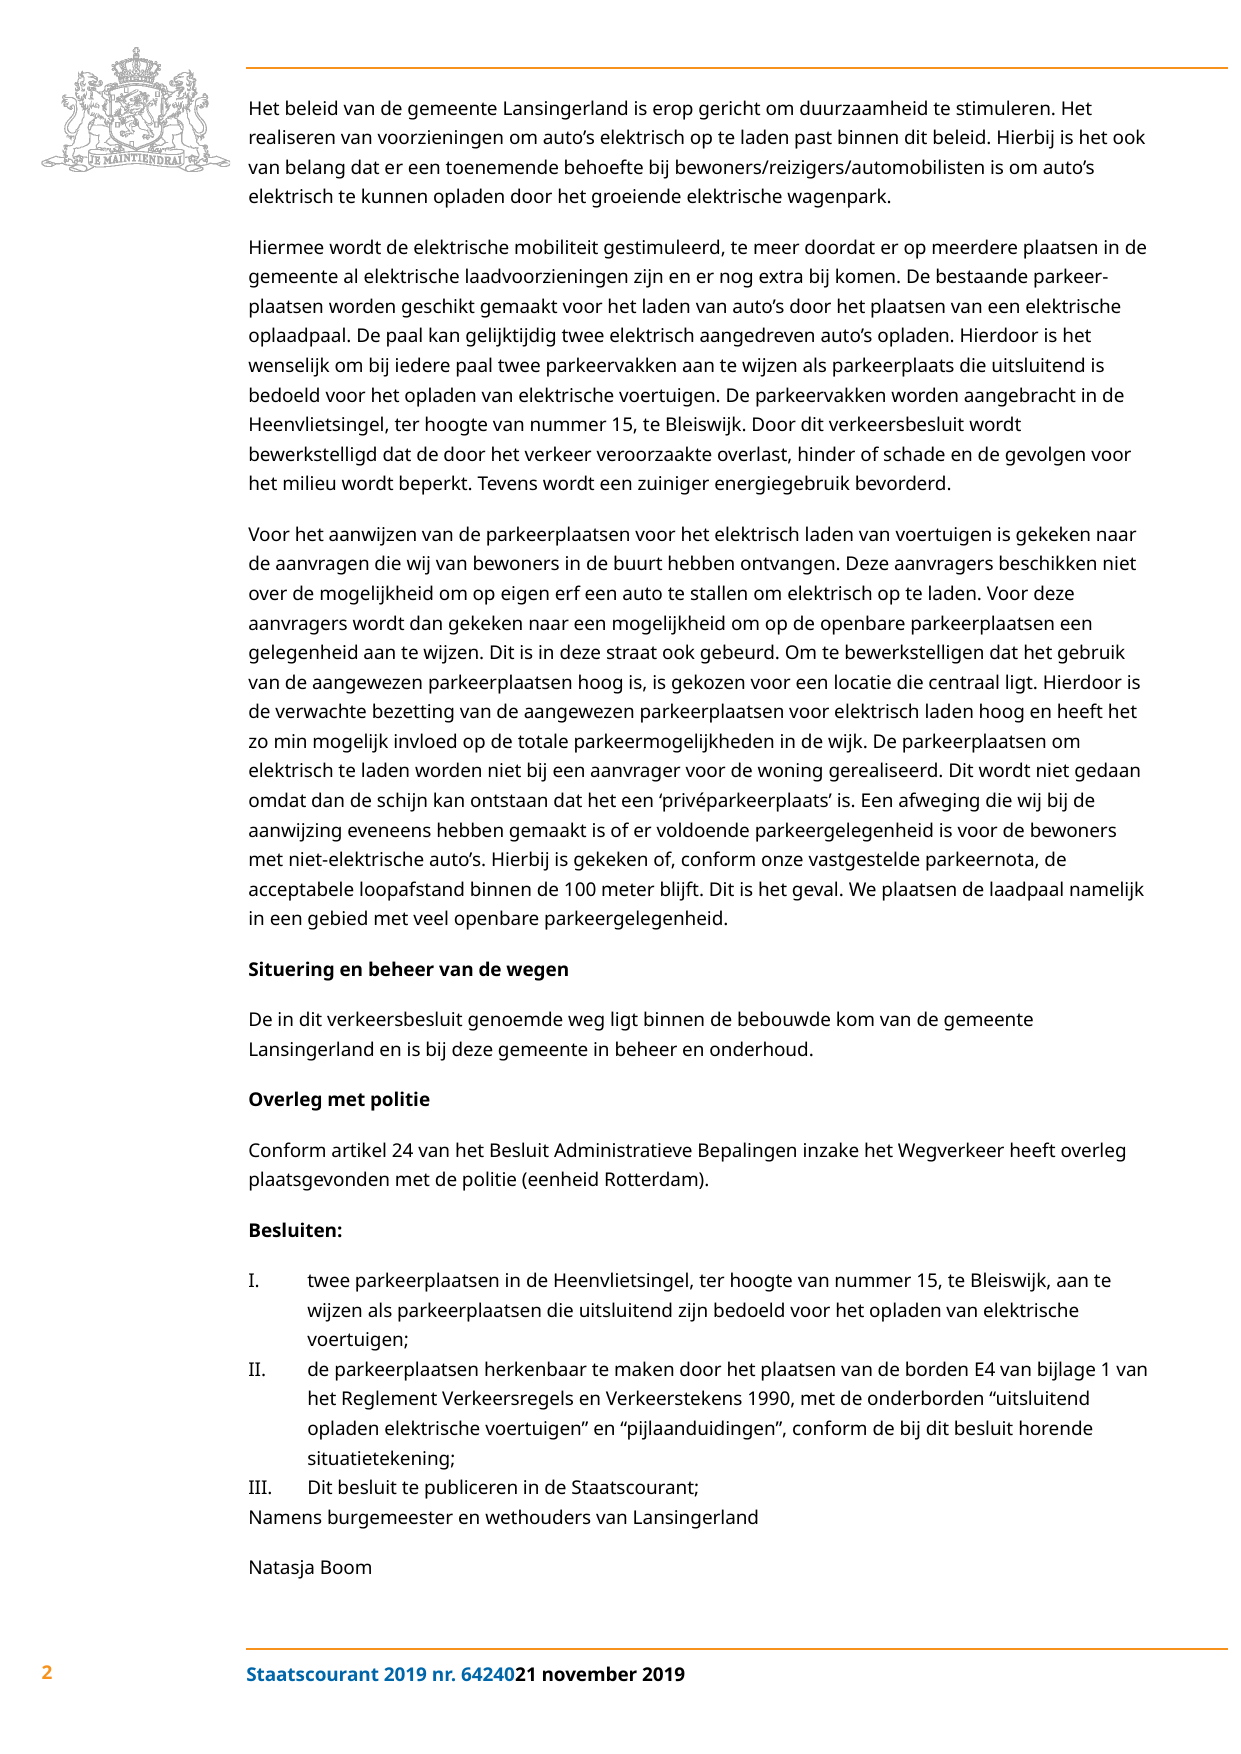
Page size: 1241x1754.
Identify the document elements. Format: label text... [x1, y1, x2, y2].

text Situering en beheer van de wegen [248, 956, 1152, 982]
text Overleg met politie [248, 1086, 1152, 1112]
text Conform artikel 24 van het Besluit Administratieve Bepalingen inzake het Wegverkeer heeft overleg plaatsgevonden met de politie (eenheid Rotterdam). [248, 1137, 1152, 1192]
text Hiermee wordt de elektrische mobiliteit gestimuleerd, te meer doordat er op meerdere plaatsen in de gemeente al elektrische laadvoorzieningen zijn en er nog extra bij komen. De bestaande parkeer-plaatsen worden geschikt gemaakt voor het laden van auto’s door het plaatsen van een elektrische oplaadpaal. De paal kan gelijktijdig twee elektrisch aangedreven auto’s opladen. Hierdoor is het wenselijk om bij iedere paal twee parkeervakken aan te wijzen als parkeerplaats die uitsluitend is bedoeld voor het opladen van elektrische voertuigen. De parkeervakken worden aangebracht in de Heenvlietsingel, ter hoogte van nummer 15, te Bleiswijk. Door dit verkeersbesluit wordt bewerkstelligd dat de door het verkeer veroorzaakte overlast, hinder of schade en de gevolgen voor het milieu wordt beperkt. Tevens wordt een zuiniger energiegebruik bevorderd. [248, 234, 1152, 496]
text De in dit verkeersbesluit genoemde weg ligt binnen de bebouwde kom van de gemeente Lansingerland en is bij deze gemeente in beheer en onderhoud. [248, 1006, 1152, 1062]
list twee parkeerplaatsen in de Heenvlietsingel, ter hoogte van nummer 15, te Bleiswijk, aan te wijzen als parkeerplaatsen die uitsluitend zijn bedoeld voor het opladen van elektrische voertuigen; [248, 1267, 1152, 1352]
list Dit besluit te publiceren in de Staatscourant; [248, 1474, 1152, 1500]
text Natasja Boom [248, 1554, 1152, 1580]
text Voor het aanwijzen van de parkeerplaatsen voor het elektrisch laden van voertuigen is gekeken naar de aanvragen die wij van bewoners in de buurt hebben ontvangen. Deze aanvragers beschikken niet over de mogelijkheid om op eigen erf een auto te stallen om elektrisch op te laden. Voor deze aanvragers wordt dan gekeken naar een mogelijkheid om op de openbare parkeerplaatsen een gelegenheid aan te wijzen. Dit is in deze straat ook gebeurd. Om te bewerkstelligen dat het gebruik van de aangewezen parkeerplaatsen hoog is, is gekozen voor een locatie die centraal ligt. Hierdoor is de verwachte bezetting van de aangewezen parkeerplaatsen voor elektrisch laden hoog en heeft het zo min mogelijk invloed op de totale parkeermogelijkheden in de wijk. De parkeerplaatsen om elektrisch te laden worden niet bij een aanvrager voor de woning gerealiseerd. Dit wordt niet gedaan omdat dan de schijn kan ontstaan dat het een ‘privéparkeerplaats’ is. Een afweging die wij bij de aanwijzing eveneens hebben gemaakt is of er voldoende parkeergelegenheid is voor de bewoners met niet-elektrische auto’s. Hierbij is gekeken of, conform onze vastgestelde parkeernota, de acceptabele loopafstand binnen de 100 meter blijft. Dit is het geval. We plaatsen de laadpaal namelijk in een gebied met veel openbare parkeergelegenheid. [248, 521, 1152, 931]
text Het beleid van de gemeente Lansingerland is erop gericht om duurzaamheid te stimuleren. Het realiseren van voorzieningen om auto’s elektrisch op te laden past binnen dit beleid. Hierbij is het ook van belang dat er een toenemende behoefte bij bewoners/reizigers/automobilisten is om auto’s elektrisch te kunnen opladen door het groeiende elektrische wagenpark. [248, 95, 1152, 209]
list de parkeerplaatsen herkenbaar te maken door het plaatsen van de borden E4 van bijlage 1 van het Reglement Verkeersregels en Verkeerstekens 1990, met de onderborden “uitsluitend opladen elektrische voertuigen” en “pijlaanduidingen”, conform de bij dit besluit horende situatietekening; [248, 1356, 1152, 1471]
picture [41, 47, 231, 172]
text Besluiten: [248, 1217, 1152, 1243]
text Namens burgemeester en wethouders van Lansingerland [248, 1504, 1152, 1530]
